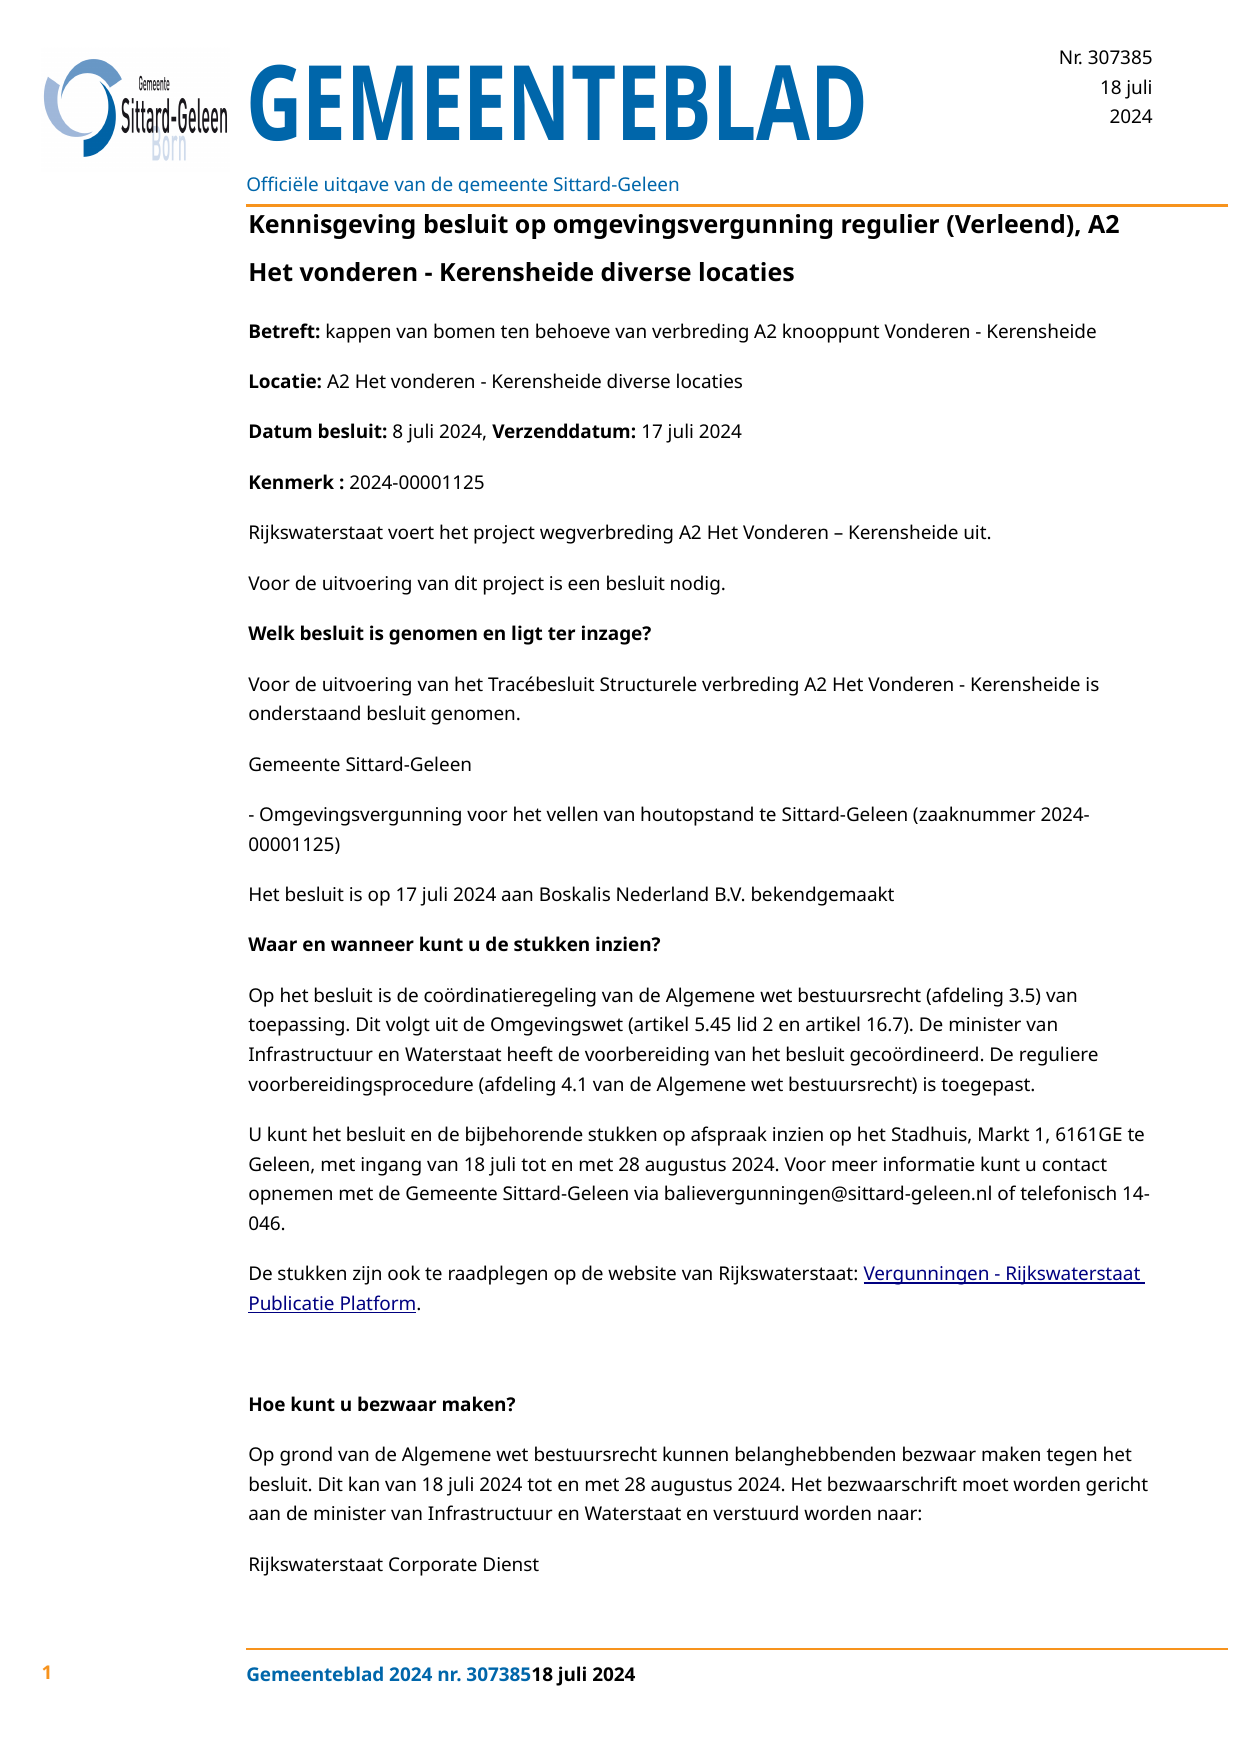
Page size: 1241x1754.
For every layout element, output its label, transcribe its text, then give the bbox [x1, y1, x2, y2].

text Waar en wanneer kunt u de stukken inzien? [248, 932, 1152, 957]
text Hoe kunt u bezwaar maken? [248, 1391, 1152, 1417]
text Betreft: kappen van bomen ten behoeve van verbreding A2 knooppunt Vonderen - Kerensheide [248, 318, 1152, 344]
text Op grond van de Algemene wet bestuursrecht kunnen belanghebbenden bezwaar maken tegen het besluit. Dit kan van 18 juli 2024 tot en met 28 augustus 2024. Het bezwaarschrift moet worden gericht aan de minister van Infrastructuur en Waterstaat en verstuurd worden naar: [248, 1441, 1152, 1526]
text Rijkswaterstaat voert het project wegverbreding A2 Het Vonderen – Kerensheide uit. [248, 519, 1152, 545]
text De stukken zijn ook te raadplegen op de website van Rijkswaterstaat: Vergunningen - Rijkswaterstaat Publicatie Platform. [248, 1260, 1152, 1316]
text Welk besluit is genomen en ligt ter inzage? [248, 620, 1152, 646]
text Kenmerk : 2024-00001125 [248, 469, 1152, 495]
text Het besluit is op 17 juli 2024 aan Boskalis Nederland B.V. bekendgemaakt [248, 881, 1152, 907]
text U kunt het besluit en de bijbehorende stukken op afspraak inzien op het Stadhuis, Markt 1, 6161GE te Geleen, met ingang van 18 juli tot en met 28 augustus 2024. Voor meer informatie kunt u contact opnemen met de Gemeente Sittard-Geleen via balievergunningen@sittard-geleen.nl of telefonisch 14-046. [248, 1121, 1152, 1236]
text Op het besluit is de coördinatieregeling van de Algemene wet bestuursrecht (afdeling 3.5) van toepassing. Dit volgt uit de Omgevingswet (artikel 5.45 lid 2 en artikel 16.7). De minister van Infrastructuur en Waterstaat heeft de voorbereiding van het besluit gecoördineerd. De reguliere voorbereidingsprocedure (afdeling 4.1 van de Algemene wet bestuursrecht) is toegepast. [248, 982, 1152, 1097]
text Gemeente Sittard-Geleen [248, 751, 1152, 777]
text Voor de uitvoering van het Tracébesluit Structurele verbreding A2 Het Vonderen - Kerensheide is onderstaand besluit genomen. [248, 671, 1152, 726]
text Kennisgeving besluit op omgevingsvergunning regulier (Verleend), A2 Het vonderen - Kerensheide diverse locaties [248, 207, 1152, 288]
text Voor de uitvoering van dit project is een besluit nodig. [248, 570, 1152, 596]
text - Omgevingsvergunning voor het vellen van houtopstand te Sittard-Geleen (zaaknummer 2024-00001125) [248, 801, 1152, 857]
picture [41, 47, 231, 172]
text Locatie: A2 Het vonderen - Kerensheide diverse locaties [248, 368, 1152, 394]
text Rijkswaterstaat Corporate Dienst [248, 1551, 1152, 1577]
text Datum besluit: 8 juli 2024, Verzenddatum: 17 juli 2024 [248, 419, 1152, 444]
